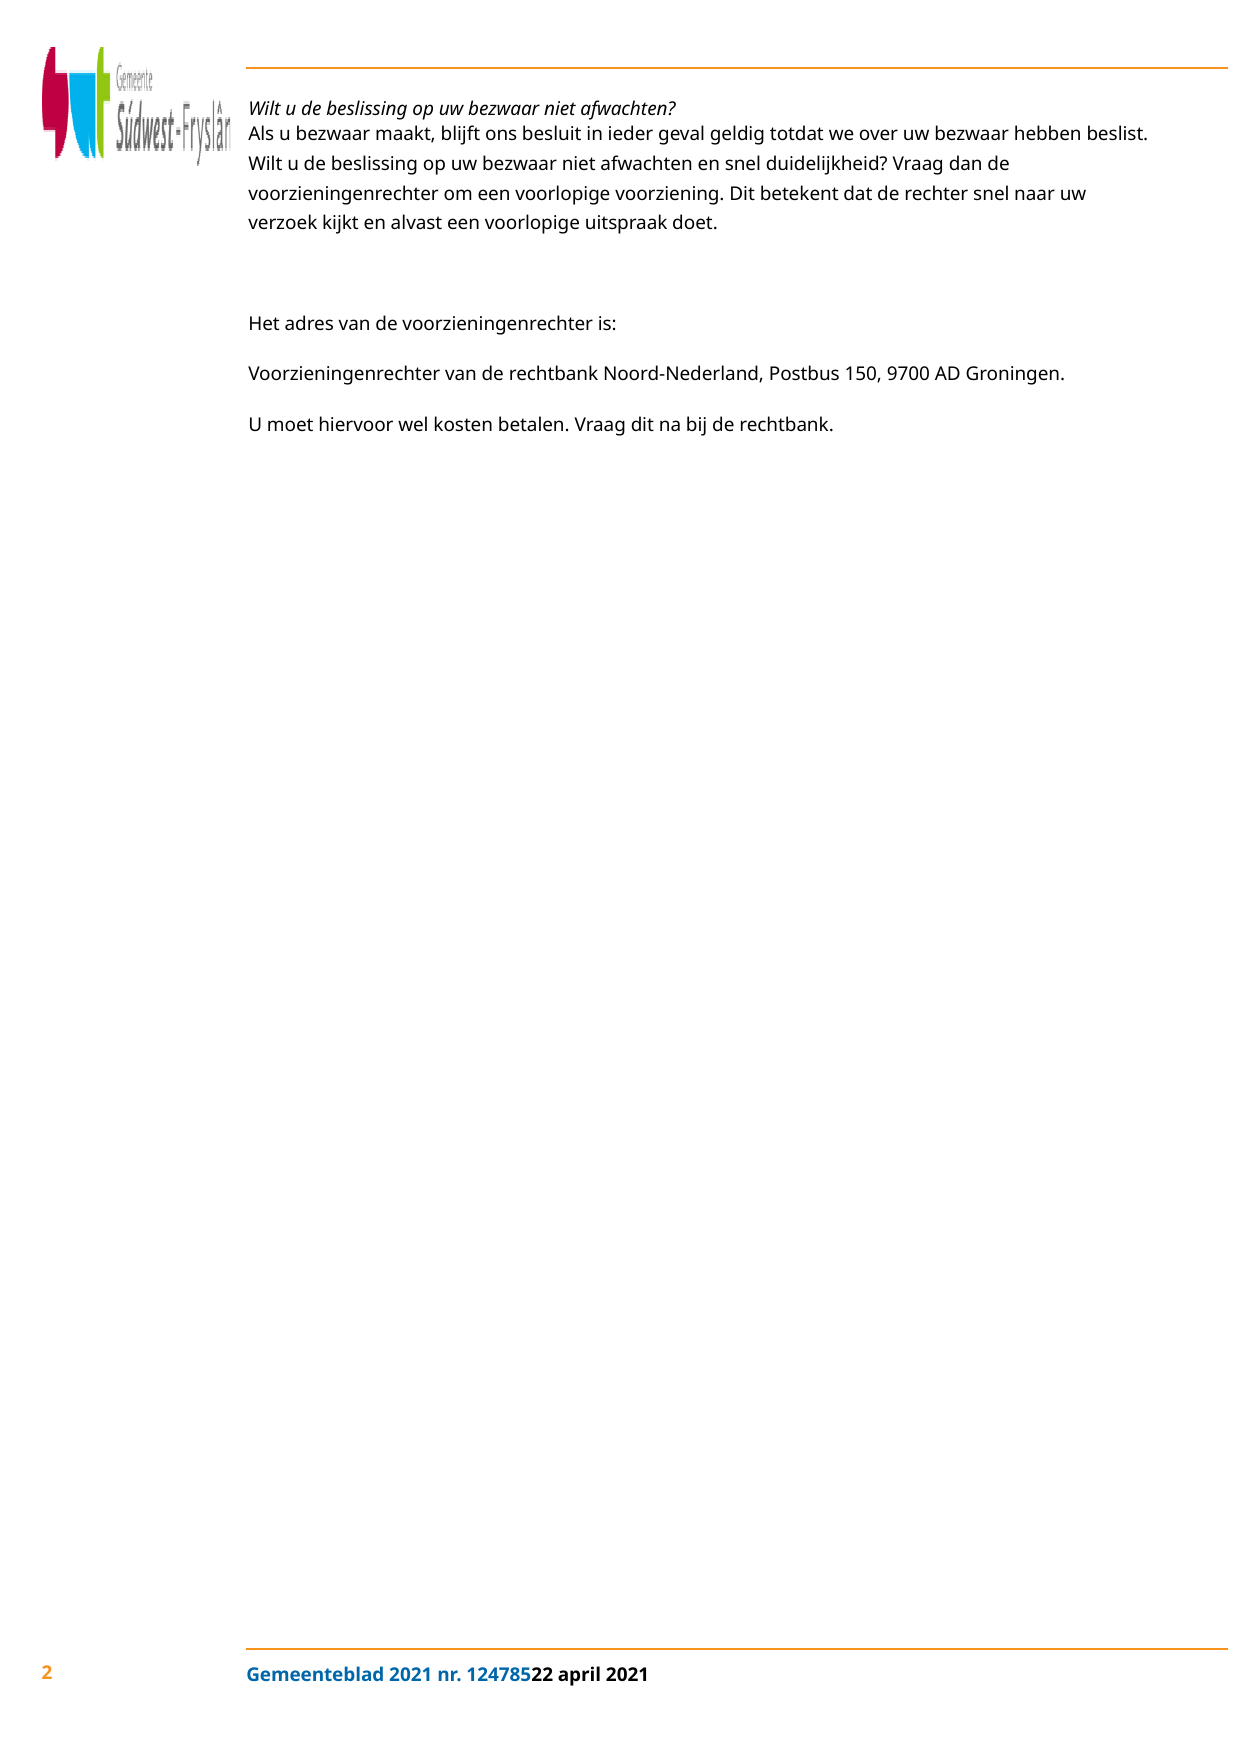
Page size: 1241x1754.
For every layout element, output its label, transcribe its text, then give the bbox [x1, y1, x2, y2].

text Het adres van de voorzieningenrechter is: [248, 310, 1152, 336]
text U moet hiervoor wel kosten betalen. Vraag dit na bij de rechtbank. [248, 411, 1152, 437]
text Als u bezwaar maakt, blijft ons besluit in ieder geval geldig totdat we over uw bezwaar hebben beslist. Wilt u de beslissing op uw bezwaar niet afwachten en snel duidelijkheid? Vraag dan de voorzieningenrechter om een voorlopige voorziening. Dit betekent dat de rechter snel naar uw verzoek kijkt en alvast een voorlopige uitspraak doet. [248, 121, 1152, 235]
picture [41, 47, 231, 172]
text Voorzieningenrechter van de rechtbank Noord-Nederland, Postbus 150, 9700 AD Groningen. [248, 361, 1152, 386]
text Wilt u de beslissing op uw bezwaar niet afwachten? [248, 95, 1152, 121]
